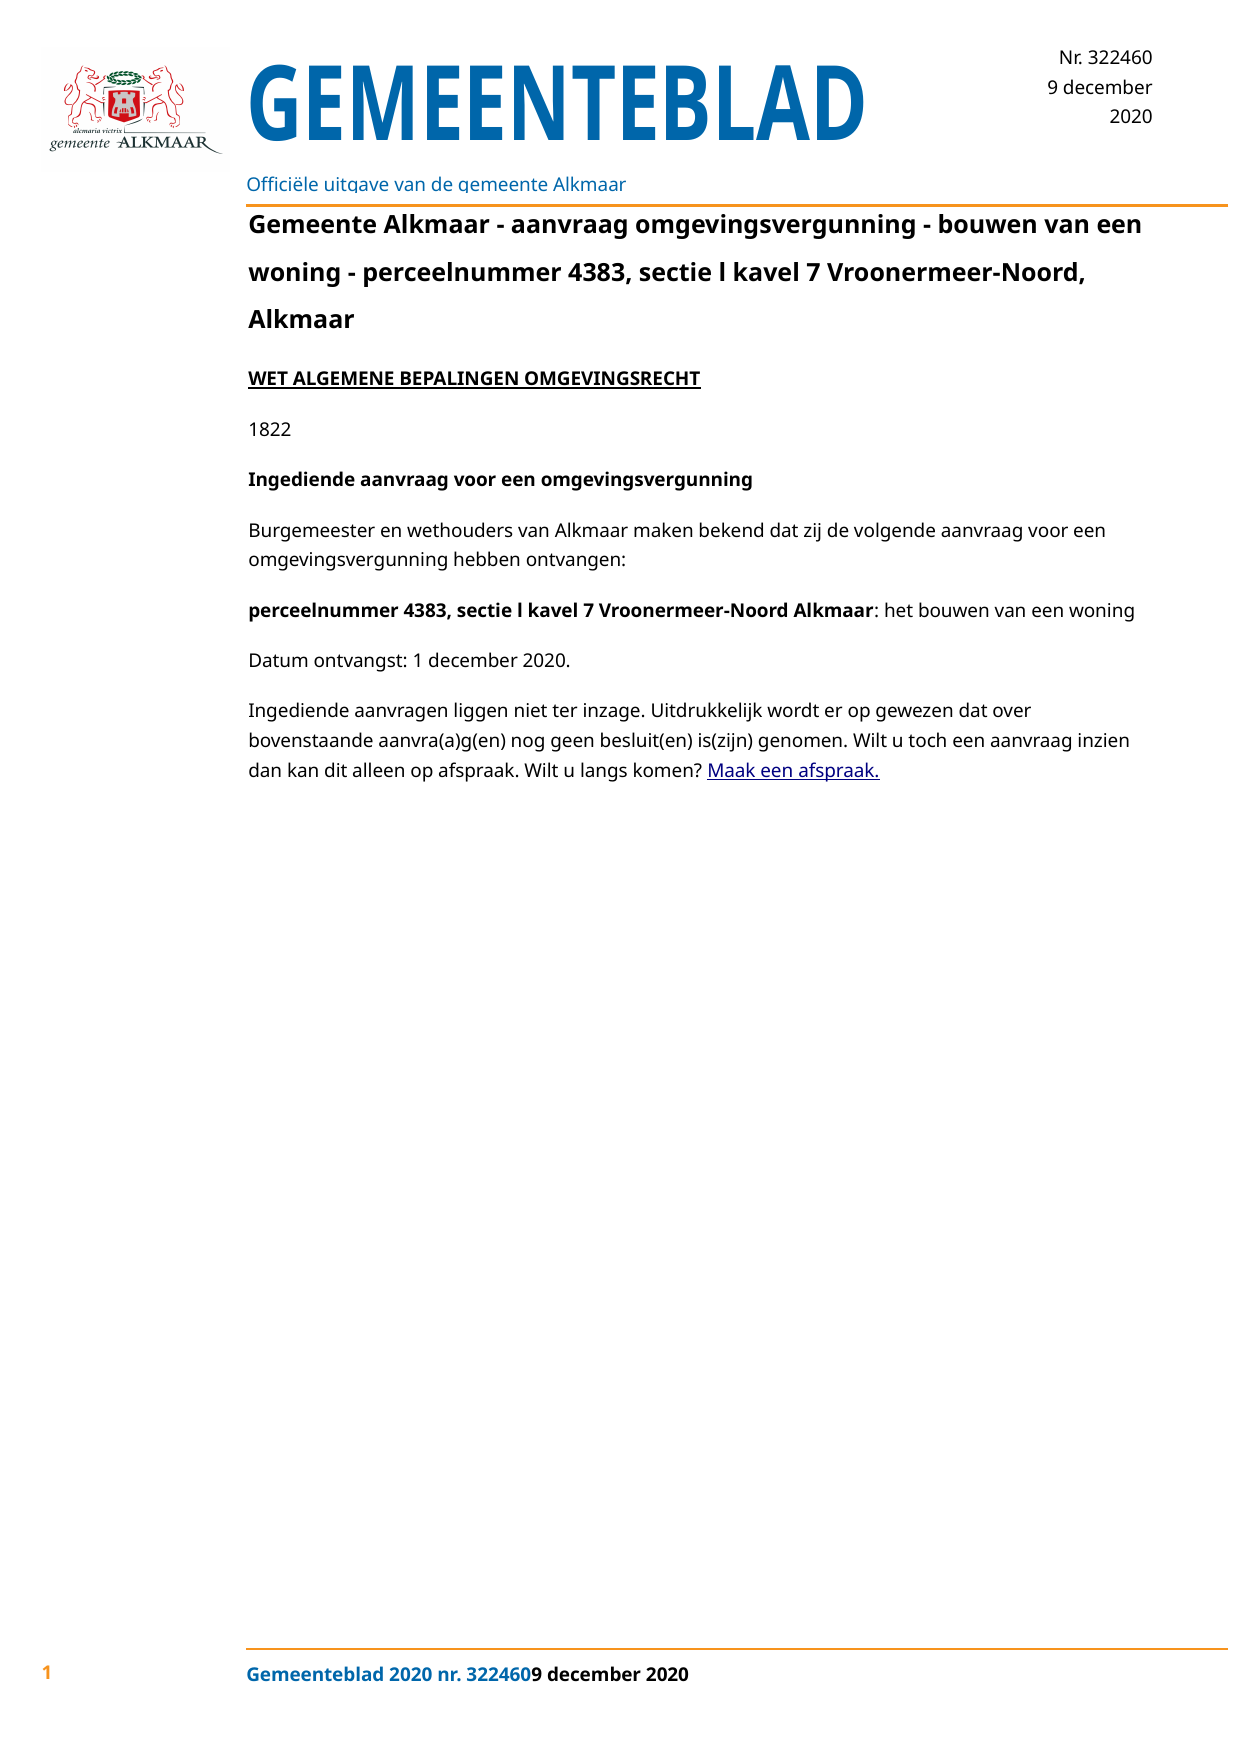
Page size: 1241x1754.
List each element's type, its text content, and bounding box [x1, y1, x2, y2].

text Datum ontvangst: 1 december 2020. [248, 647, 1152, 673]
text Burgemeester en wethouders van Alkmaar maken bekend dat zij de volgende aanvraag voor een omgevingsvergunning hebben ontvangen: [248, 517, 1152, 572]
text Ingediende aanvragen liggen niet ter inzage. Uitdrukkelijk wordt er op gewezen dat over bovenstaande aanvra(a)g(en) nog geen besluit(en) is(zijn) genomen. Wilt u toch een aanvraag inzien dan kan dit alleen op afspraak. Wilt u langs komen? Maak een afspraak. [248, 698, 1152, 782]
text Ingediende aanvraag voor een omgevingsvergunning [248, 466, 1152, 492]
text 1822 [248, 416, 1152, 442]
text perceelnummer 4383, sectie l kavel 7 Vroonermeer-Noord Alkmaar: het bouwen van een woning [248, 597, 1152, 622]
picture [41, 47, 231, 172]
text Gemeente Alkmaar - aanvraag omgevingsvergunning - bouwen van een woning - perceelnummer 4383, sectie l kavel 7 Vroonermeer-Noord, Alkmaar [248, 207, 1152, 336]
text WET ALGEMENE BEPALINGEN OMGEVINGSRECHT [248, 366, 1152, 391]
